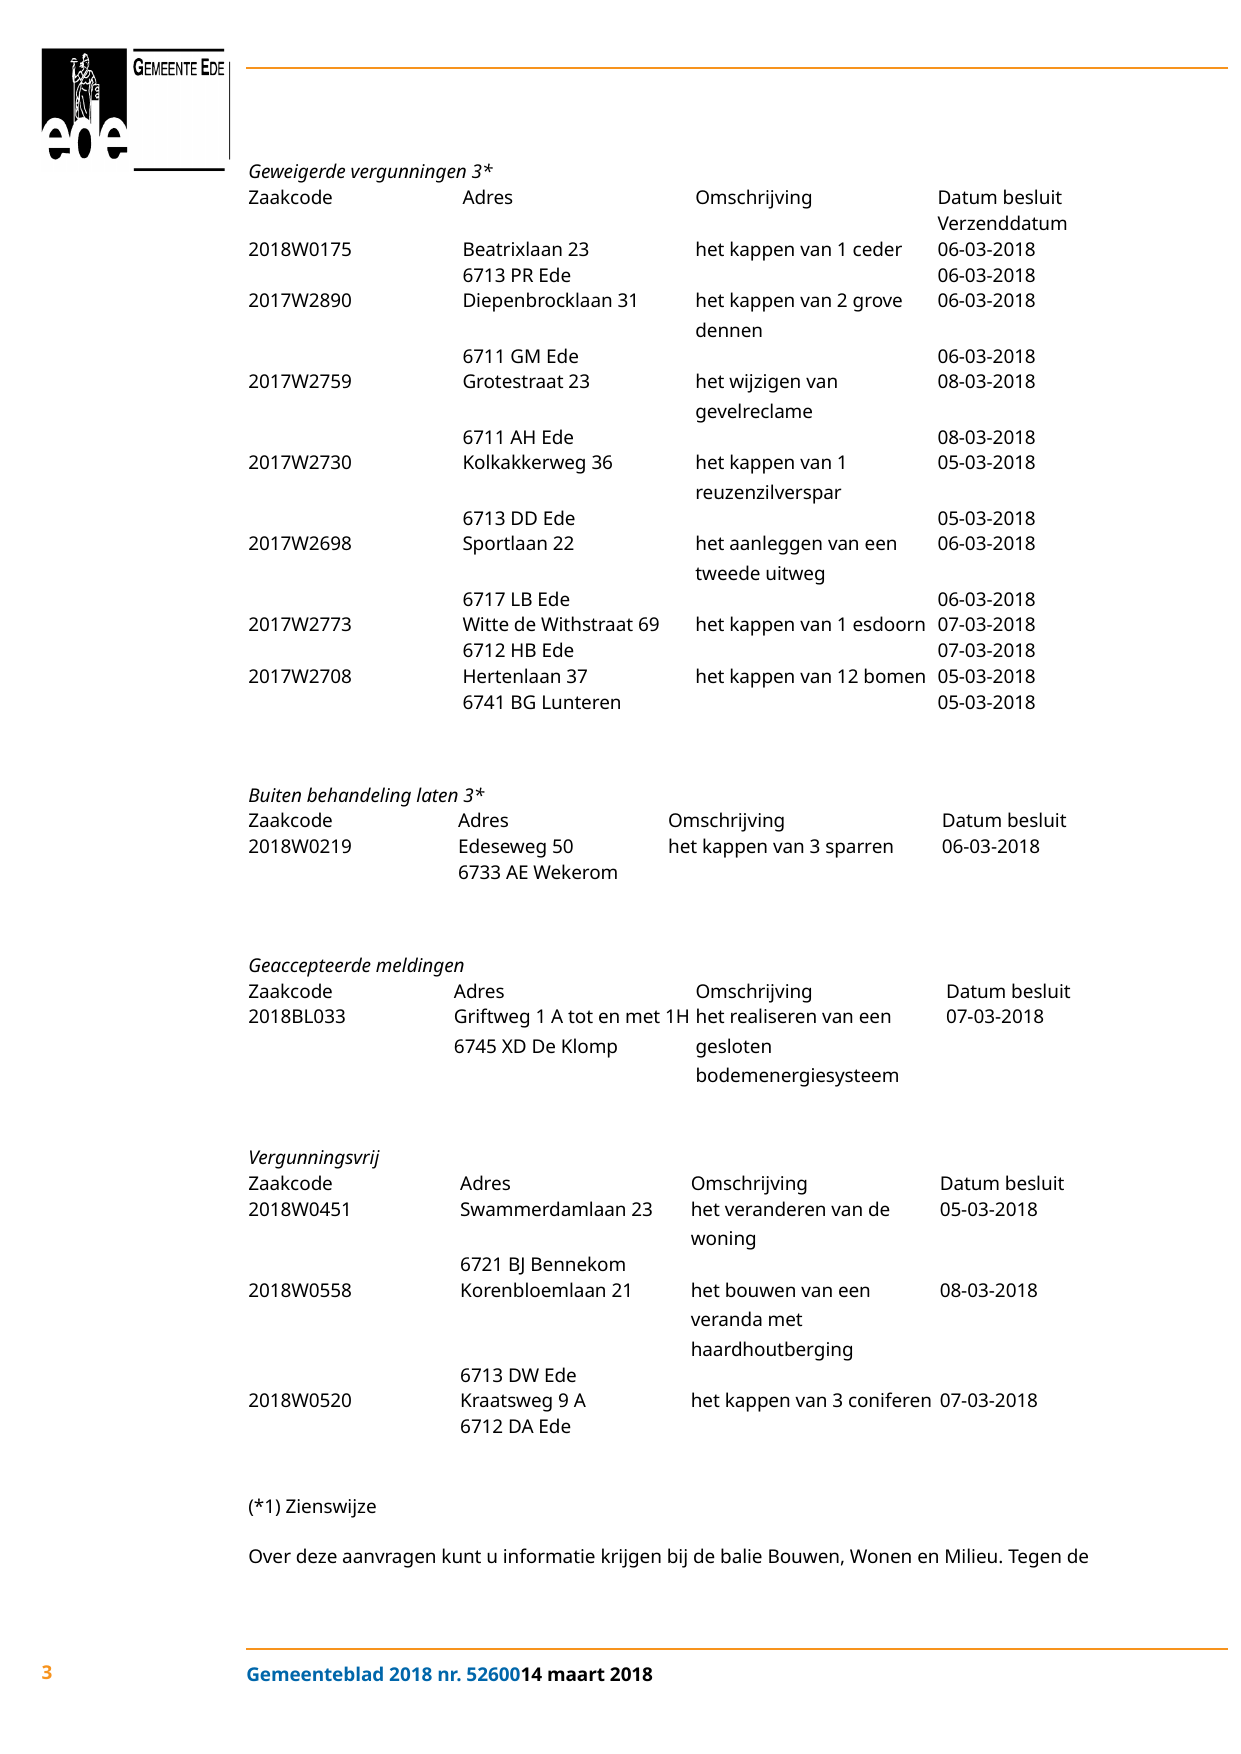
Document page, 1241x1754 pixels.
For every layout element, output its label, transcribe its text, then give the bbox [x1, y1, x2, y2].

table_cell 07-03-2018 [937, 638, 1152, 663]
table_header Datum besluit [937, 185, 1152, 210]
table_cell [462, 210, 695, 236]
table_cell Verzenddatum [937, 210, 1152, 236]
table_cell Korenbloemlaan 21 [460, 1277, 691, 1362]
table_cell Swammerdamlaan 23 [460, 1196, 691, 1251]
table_cell [248, 1251, 460, 1277]
table_cell [695, 689, 937, 714]
table_cell [691, 1362, 939, 1388]
table_cell [695, 424, 937, 449]
table_cell 6733 AE Wekerom [458, 859, 668, 885]
text Over deze aanvragen kunt u informatie krijgen bij de balie Bouwen, Wonen en Milieu. Tegen de [248, 1543, 1152, 1569]
table_cell [248, 424, 462, 449]
table_cell Grotestraat 23 [462, 369, 695, 424]
table_cell Hertenlaan 37 [462, 663, 695, 689]
table_cell 6713 PR Ede [462, 262, 695, 287]
table_cell 2017W2730 [248, 450, 462, 505]
table_header Datum besluit [940, 1170, 1152, 1196]
table_header Omschrijving [691, 1170, 939, 1196]
table_cell Diepenbrocklaan 31 [462, 288, 695, 343]
table_cell 06-03-2018 [937, 288, 1152, 343]
table_cell 6721 BJ Bennekom [460, 1251, 691, 1277]
table_cell [248, 689, 462, 714]
table_header Datum besluit [942, 808, 1152, 833]
table_cell [248, 1362, 460, 1388]
table_cell het kappen van 3 coniferen [691, 1388, 939, 1413]
table_cell 07-03-2018 [937, 612, 1152, 637]
table_cell 6711 AH Ede [462, 424, 695, 449]
table_cell [940, 1414, 1152, 1439]
table_cell Kolkakkerweg 36 [462, 450, 695, 505]
table_cell 2017W2890 [248, 288, 462, 343]
table_cell het kappen van 1 ceder [695, 236, 937, 262]
table_cell [248, 505, 462, 531]
table_cell Griftweg 1 A tot en met 1H 6745 XD De Klomp [454, 1004, 695, 1088]
table_cell 05-03-2018 [937, 663, 1152, 689]
table_cell het wijzigen van gevelreclame [695, 369, 937, 424]
table_cell 2018BL033 [248, 1004, 454, 1088]
table_cell het kappen van 3 sparren [668, 833, 942, 859]
table_cell het aanleggen van een tweede uitweg [695, 531, 937, 586]
table_cell [248, 859, 458, 885]
table_cell [691, 1414, 939, 1439]
table_cell [942, 859, 1152, 885]
table_cell [248, 262, 462, 287]
text (*1) Zienswijze [248, 1493, 1152, 1518]
table_cell 2018W0451 [248, 1196, 460, 1251]
table_cell 6713 DD Ede [462, 505, 695, 531]
table_cell 2018W0175 [248, 236, 462, 262]
table_cell 08-03-2018 [937, 424, 1152, 449]
table_header Zaakcode [248, 1170, 460, 1196]
table_cell 2017W2759 [248, 369, 462, 424]
table_cell [695, 638, 937, 663]
table_cell 08-03-2018 [940, 1277, 1152, 1362]
table_cell 6711 GM Ede [462, 343, 695, 368]
table_cell 08-03-2018 [937, 369, 1152, 424]
table_cell 05-03-2018 [937, 450, 1152, 505]
text Geaccepteerde meldingen [248, 952, 1152, 978]
table_cell [695, 343, 937, 368]
table_cell 6717 LB Ede [462, 586, 695, 612]
table_cell [248, 638, 462, 663]
table_cell 05-03-2018 [940, 1196, 1152, 1251]
table_cell 6741 BG Lunteren [462, 689, 695, 714]
table_cell het kappen van 2 grove dennen [695, 288, 937, 343]
table_cell 06-03-2018 [937, 262, 1152, 287]
table_cell 2017W2698 [248, 531, 462, 586]
table_header Datum besluit [946, 978, 1152, 1003]
table_cell 05-03-2018 [937, 689, 1152, 714]
table_cell het kappen van 1 esdoorn [695, 612, 937, 637]
table_cell [248, 343, 462, 368]
table_cell het veranderen van de woning [691, 1196, 939, 1251]
table_header Adres [454, 978, 695, 1003]
table_cell [691, 1251, 939, 1277]
picture [41, 47, 231, 172]
table_cell 06-03-2018 [937, 531, 1152, 586]
text Geweigerde vergunningen 3* [248, 159, 1152, 184]
table_cell 2018W0520 [248, 1388, 460, 1413]
text Vergunningsvrij [248, 1144, 1152, 1170]
table_cell het realiseren van een gesloten bodemenergiesysteem [695, 1004, 946, 1088]
table_header Zaakcode [248, 978, 454, 1003]
text Buiten behandeling laten 3* [248, 782, 1152, 807]
table_cell 2018W0558 [248, 1277, 460, 1362]
table_header Adres [462, 185, 695, 210]
table_cell Beatrixlaan 23 [462, 236, 695, 262]
table_cell [695, 210, 937, 236]
table_header Adres [460, 1170, 691, 1196]
table_cell het bouwen van een veranda met haardhoutberging [691, 1277, 939, 1362]
table_cell 2018W0219 [248, 833, 458, 859]
table_cell Edeseweg 50 [458, 833, 668, 859]
table_cell [940, 1362, 1152, 1388]
table_cell [695, 505, 937, 531]
table_cell [940, 1251, 1152, 1277]
table_cell het kappen van 12 bomen [695, 663, 937, 689]
table_header Omschrijving [695, 978, 946, 1003]
table_cell [668, 859, 942, 885]
table_cell Kraatsweg 9 A [460, 1388, 691, 1413]
table_cell 2017W2773 [248, 612, 462, 637]
table_cell 2017W2708 [248, 663, 462, 689]
table_cell 06-03-2018 [937, 236, 1152, 262]
table_cell 07-03-2018 [946, 1004, 1152, 1088]
table_cell [248, 1414, 460, 1439]
table_cell [695, 586, 937, 612]
table_cell Sportlaan 22 [462, 531, 695, 586]
table_cell 06-03-2018 [942, 833, 1152, 859]
table_cell 06-03-2018 [937, 586, 1152, 612]
table_cell 6713 DW Ede [460, 1362, 691, 1388]
table_cell [248, 586, 462, 612]
table_cell het kappen van 1 reuzenzilverspar [695, 450, 937, 505]
table_header Zaakcode [248, 808, 458, 833]
table_header Omschrijving [695, 185, 937, 210]
table_cell [695, 262, 937, 287]
table_cell 07-03-2018 [940, 1388, 1152, 1413]
table_cell 06-03-2018 [937, 343, 1152, 368]
table_header Omschrijving [668, 808, 942, 833]
table_cell 6712 HB Ede [462, 638, 695, 663]
table_cell 05-03-2018 [937, 505, 1152, 531]
table_cell Witte de Withstraat 69 [462, 612, 695, 637]
table_header Zaakcode [248, 185, 462, 210]
table_cell [248, 210, 462, 236]
table_cell 6712 DA Ede [460, 1414, 691, 1439]
table_header Adres [458, 808, 668, 833]
